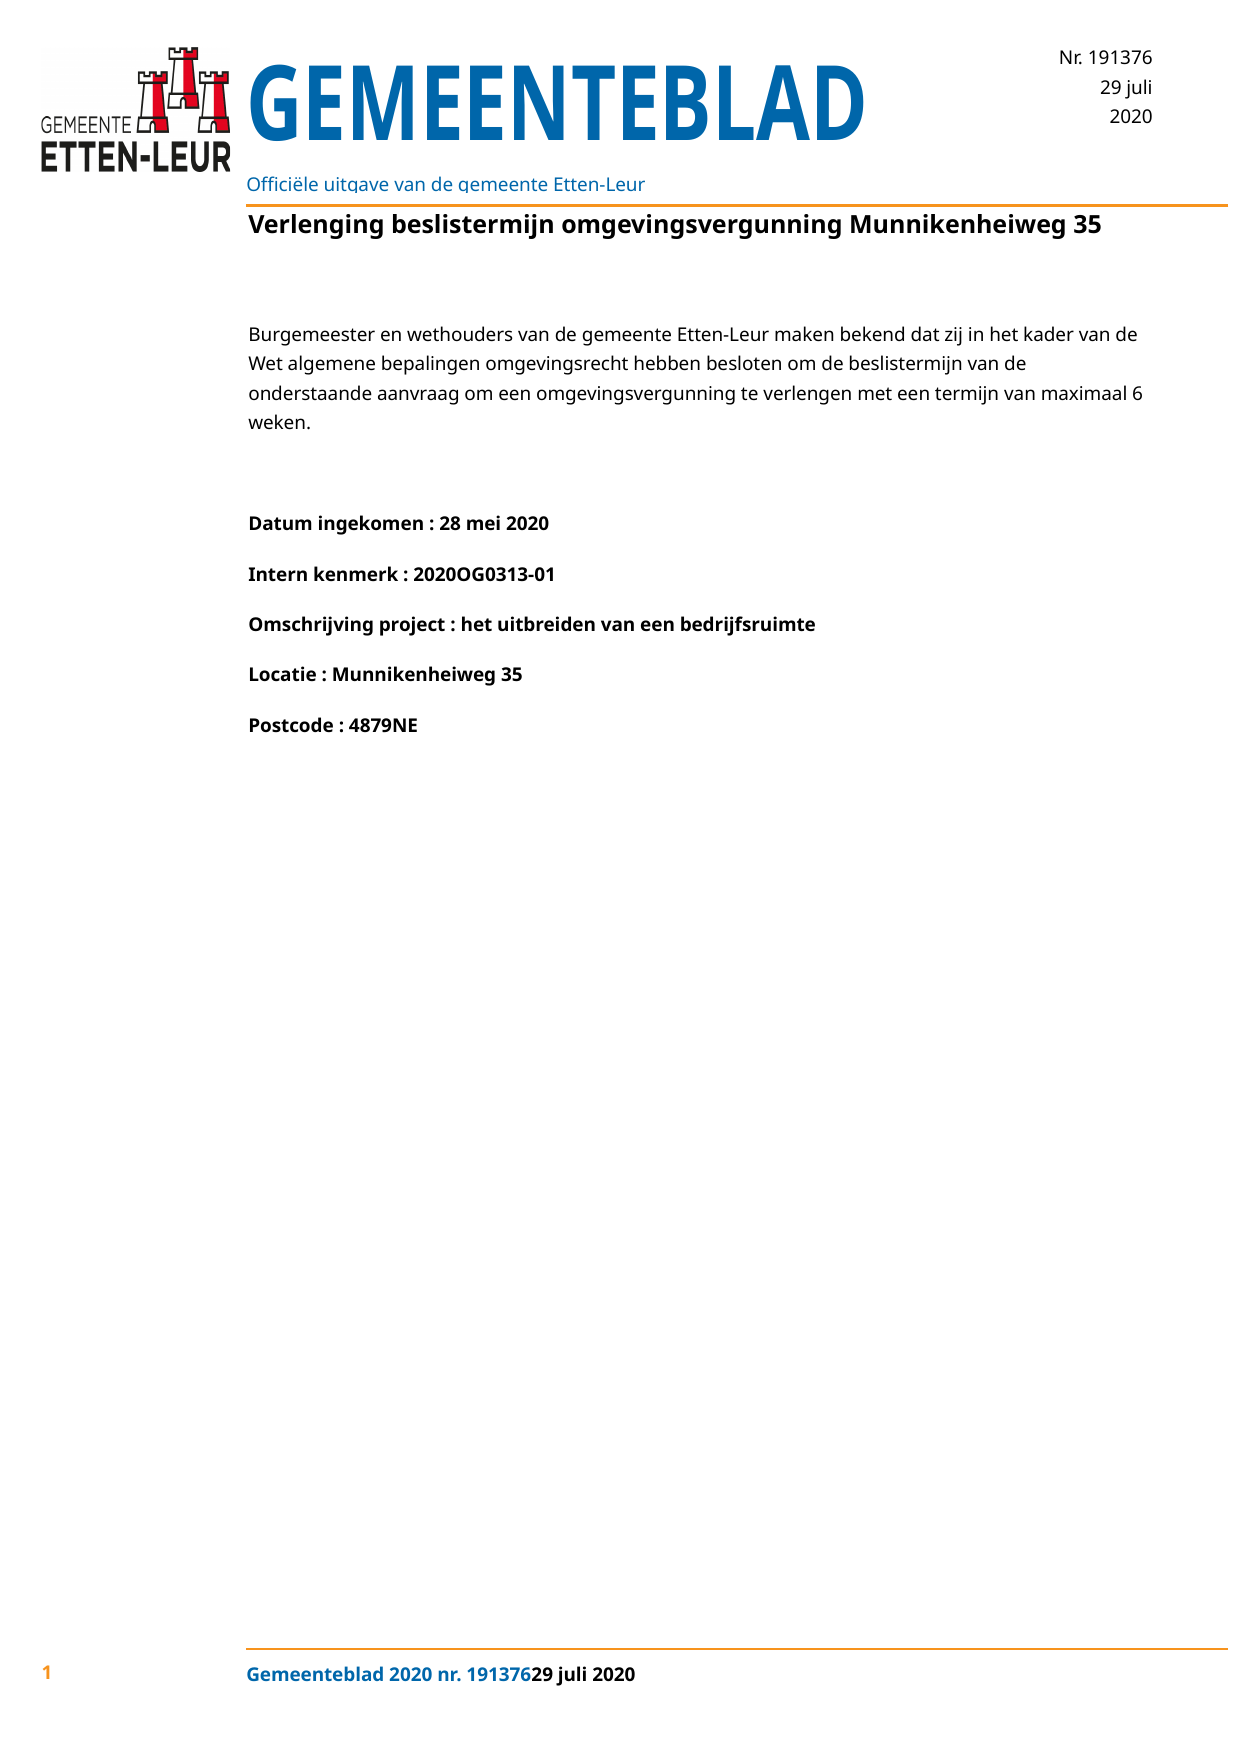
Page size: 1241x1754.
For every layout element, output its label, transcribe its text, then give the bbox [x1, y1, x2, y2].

text Omschrijving project : het uitbreiden van een bedrijfsruimte [248, 611, 1152, 637]
text Postcode : 4879NE [248, 712, 1152, 738]
text Verlenging beslistermijn omgevingsvergunning Munnikenheiweg 35 [248, 207, 1152, 241]
text Datum ingekomen : 28 mei 2020 [248, 510, 1152, 536]
picture [41, 47, 231, 172]
text Locatie : Munnikenheiweg 35 [248, 662, 1152, 687]
text Burgemeester en wethouders van de gemeente Etten-Leur maken bekend dat zij in het kader van de Wet algemene bepalingen omgevingsrecht hebben besloten om de beslistermijn van de onderstaande aanvraag om een omgevingsvergunning te verlengen met een termijn van maximaal 6 weken. [248, 321, 1152, 435]
text Intern kenmerk : 2020OG0313-01 [248, 561, 1152, 586]
